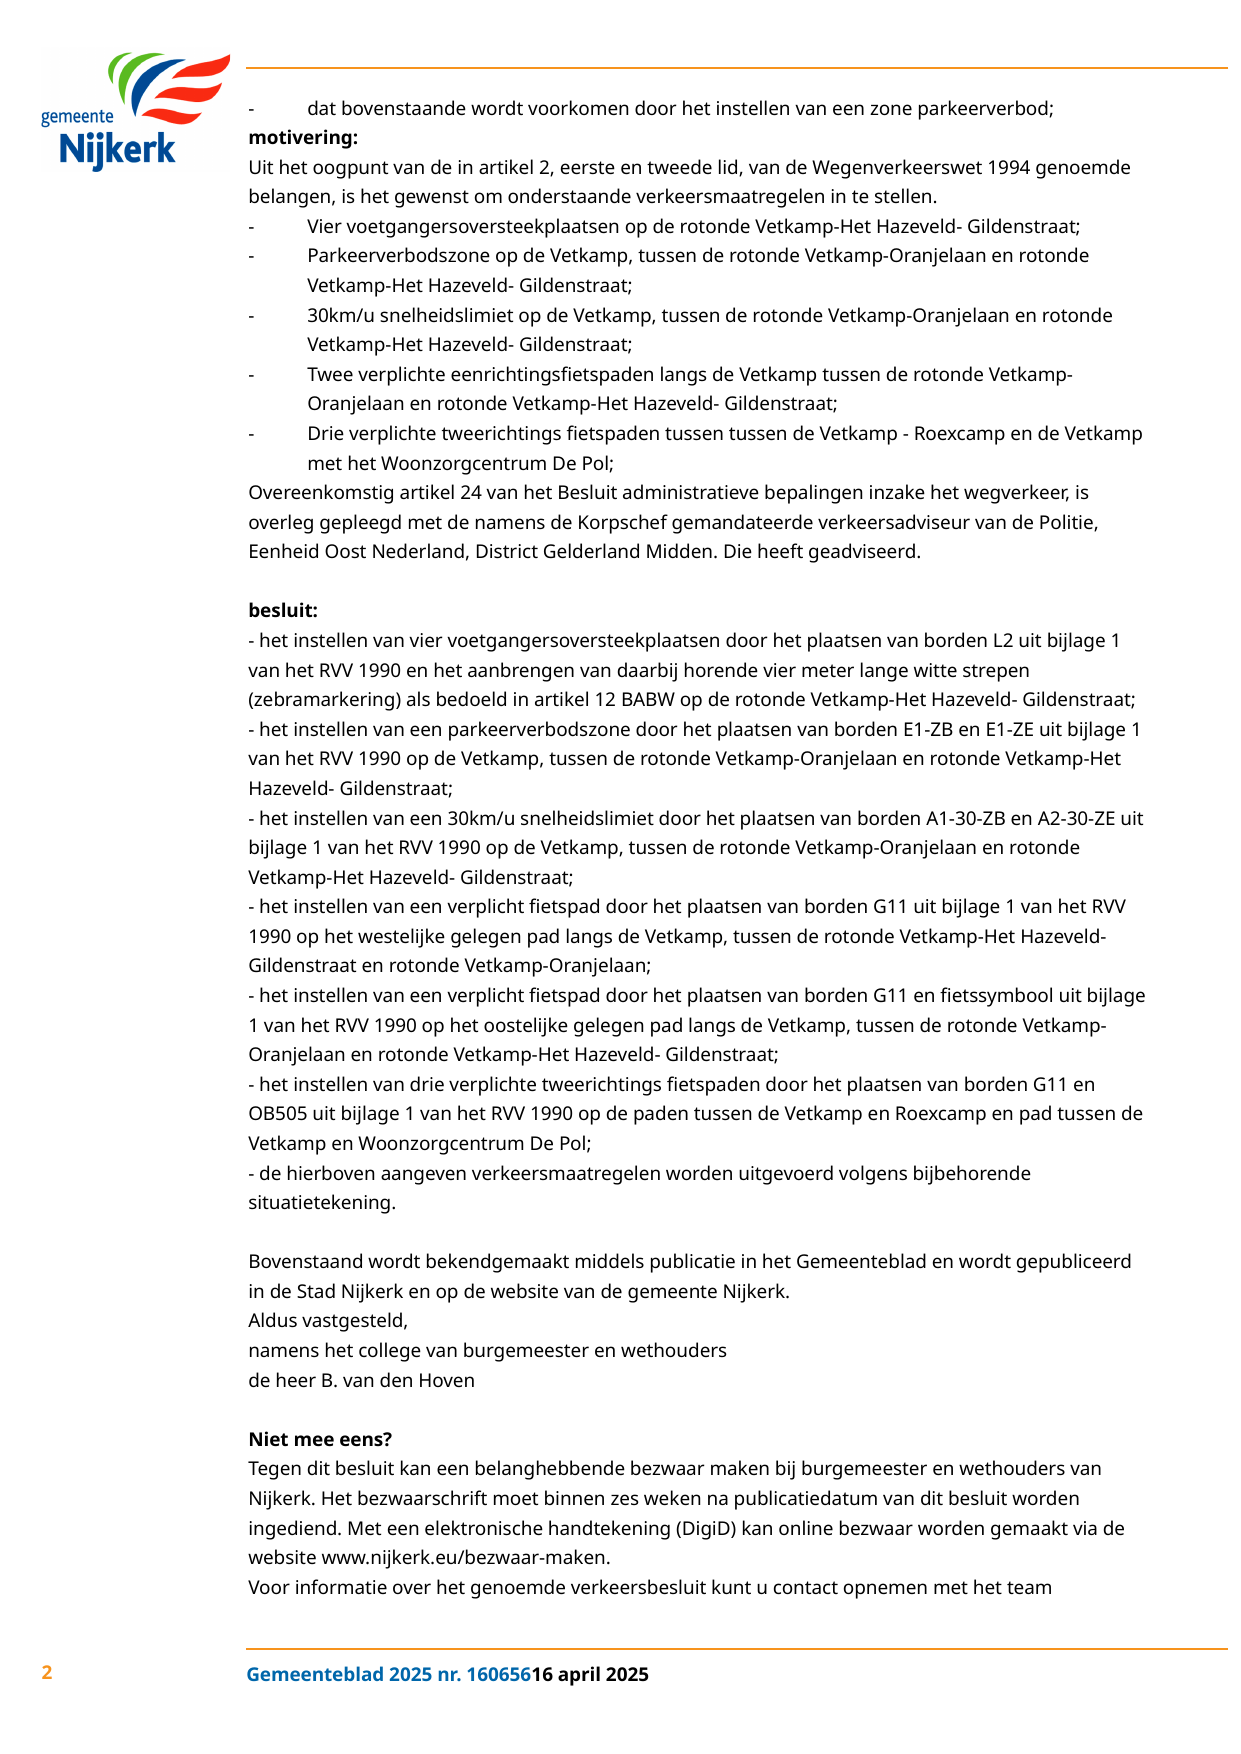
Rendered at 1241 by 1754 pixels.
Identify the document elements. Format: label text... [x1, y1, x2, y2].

text - het instellen van vier voetgangersoversteekplaatsen door het plaatsen van borden L2 uit bijlage 1 van het RVV 1990 en het aanbrengen van daarbij horende vier meter lange witte strepen (zebramarkering) als bedoeld in artikel 12 BABW op de rotonde Vetkamp-Het Hazeveld- Gildenstraat; [248, 627, 1152, 712]
list Twee verplichte eenrichtingsfietspaden langs de Vetkamp tussen de rotonde Vetkamp-Oranjelaan en rotonde Vetkamp-Het Hazeveld- Gildenstraat; [248, 361, 1152, 416]
text Tegen dit besluit kan een belanghebbende bezwaar maken bij burgemeester en wethouders van Nijkerk. Het bezwaarschrift moet binnen zes weken na publicatiedatum van dit besluit worden ingediend. Met een elektronische handtekening (DigiD) kan online bezwaar worden gemaakt via de website www.nijkerk.eu/bezwaar-maken. [248, 1456, 1152, 1570]
text besluit: [248, 598, 1152, 623]
text - de hierboven aangeven verkeersmaatregelen worden uitgevoerd volgens bijbehorende situatietekening. [248, 1160, 1152, 1215]
text Voor informatie over het genoemde verkeersbesluit kunt u contact opnemen met het team [248, 1574, 1152, 1600]
text - het instellen van een parkeerverbodszone door het plaatsen van borden E1-ZB en E1-ZE uit bijlage 1 van het RVV 1990 op de Vetkamp, tussen de rotonde Vetkamp-Oranjelaan en rotonde Vetkamp-Het Hazeveld- Gildenstraat; [248, 716, 1152, 801]
text motivering: [248, 124, 1152, 150]
text - het instellen van een verplicht fietspad door het plaatsen van borden G11 uit bijlage 1 van het RVV 1990 op het westelijke gelegen pad langs de Vetkamp, tussen de rotonde Vetkamp-Het Hazeveld- Gildenstraat en rotonde Vetkamp-Oranjelaan; [248, 893, 1152, 978]
text - het instellen van een verplicht fietspad door het plaatsen van borden G11 en fietssymbool uit bijlage 1 van het RVV 1990 op het oostelijke gelegen pad langs de Vetkamp, tussen de rotonde Vetkamp-Oranjelaan en rotonde Vetkamp-Het Hazeveld- Gildenstraat; [248, 982, 1152, 1067]
text namens het college van burgemeester en wethouders [248, 1337, 1152, 1363]
text Overeenkomstig artikel 24 van het Besluit administratieve bepalingen inzake het wegverkeer, is overleg gepleegd met de namens de Korpschef gemandateerde verkeersadviseur van de Politie, Eenheid Oost Nederland, District Gelderland Midden. Die heeft geadviseerd. [248, 479, 1152, 564]
text Bovenstaand wordt bekendgemaakt middels publicatie in het Gemeenteblad en wordt gepubliceerd in de Stad Nijkerk en op de website van de gemeente Nijkerk. [248, 1248, 1152, 1304]
text Niet mee eens? [248, 1426, 1152, 1452]
picture [41, 47, 231, 172]
text - het instellen van een 30km/u snelheidslimiet door het plaatsen van borden A1-30-ZB en A2-30-ZE uit bijlage 1 van het RVV 1990 op de Vetkamp, tussen de rotonde Vetkamp-Oranjelaan en rotonde Vetkamp-Het Hazeveld- Gildenstraat; [248, 805, 1152, 890]
text Uit het oogpunt van de in artikel 2, eerste en tweede lid, van de Wegenverkeerswet 1994 genoemde belangen, is het gewenst om onderstaande verkeersmaatregelen in te stellen. [248, 154, 1152, 209]
text Aldus vastgesteld, [248, 1308, 1152, 1333]
list Vier voetgangersoversteekplaatsen op de rotonde Vetkamp-Het Hazeveld- Gildenstraat; [248, 213, 1152, 239]
text - het instellen van drie verplichte tweerichtings fietspaden door het plaatsen van borden G11 en OB505 uit bijlage 1 van het RVV 1990 op de paden tussen de Vetkamp en Roexcamp en pad tussen de Vetkamp en Woonzorgcentrum De Pol; [248, 1071, 1152, 1156]
list Parkeerverbodszone op de Vetkamp, tussen de rotonde Vetkamp-Oranjelaan en rotonde Vetkamp-Het Hazeveld- Gildenstraat; [248, 243, 1152, 298]
list dat bovenstaande wordt voorkomen door het instellen van een zone parkeerverbod; [248, 95, 1152, 121]
list 30km/u snelheidslimiet op de Vetkamp, tussen de rotonde Vetkamp-Oranjelaan en rotonde Vetkamp-Het Hazeveld- Gildenstraat; [248, 302, 1152, 357]
text de heer B. van den Hoven [248, 1367, 1152, 1393]
list Drie verplichte tweerichtings fietspaden tussen tussen de Vetkamp - Roexcamp en de Vetkamp met het Woonzorgcentrum De Pol; [248, 420, 1152, 476]
